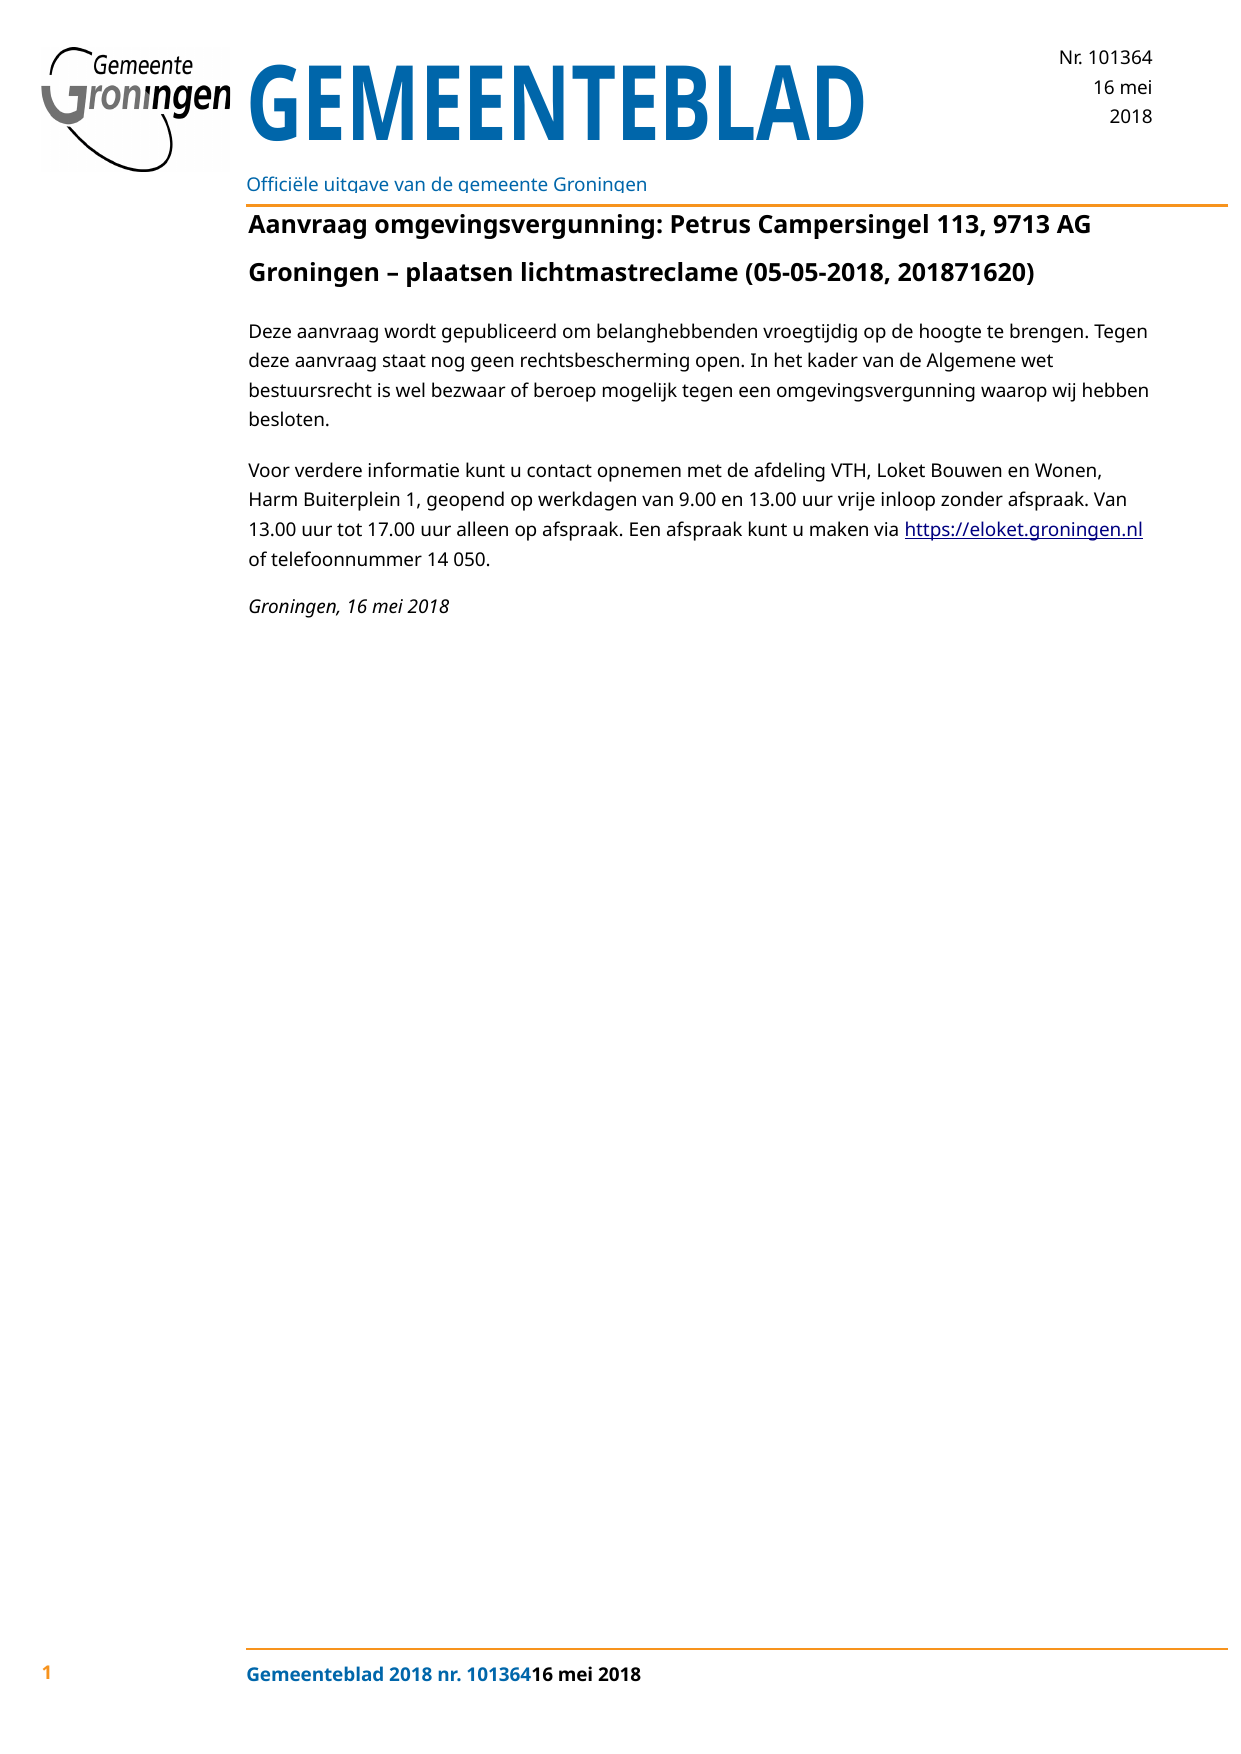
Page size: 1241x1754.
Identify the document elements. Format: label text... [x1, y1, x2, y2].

text Deze aanvraag wordt gepubliceerd om belanghebbenden vroegtijdig op de hoogte te brengen. Tegen deze aanvraag staat nog geen rechtsbescherming open. In het kader van de Algemene wet bestuursrecht is wel bezwaar of beroep mogelijk tegen een omgevingsvergunning waarop wij hebben besloten. [248, 318, 1152, 432]
text Aanvraag omgevingsvergunning: Petrus Campersingel 113, 9713 AG Groningen – plaatsen lichtmastreclame (05-05-2018, 201871620) [248, 207, 1152, 288]
picture [41, 47, 231, 172]
text Voor verdere informatie kunt u contact opnemen met de afdeling VTH, Loket Bouwen en Wonen, Harm Buiterplein 1, geopend op werkdagen van 9.00 en 13.00 uur vrije inloop zonder afspraak. Van 13.00 uur tot 17.00 uur alleen op afspraak. Een afspraak kunt u maken via https://eloket.groningen.nl of telefoonnummer 14 050. [248, 457, 1152, 572]
text Groningen, 16 mei 2018 [248, 594, 1152, 619]
